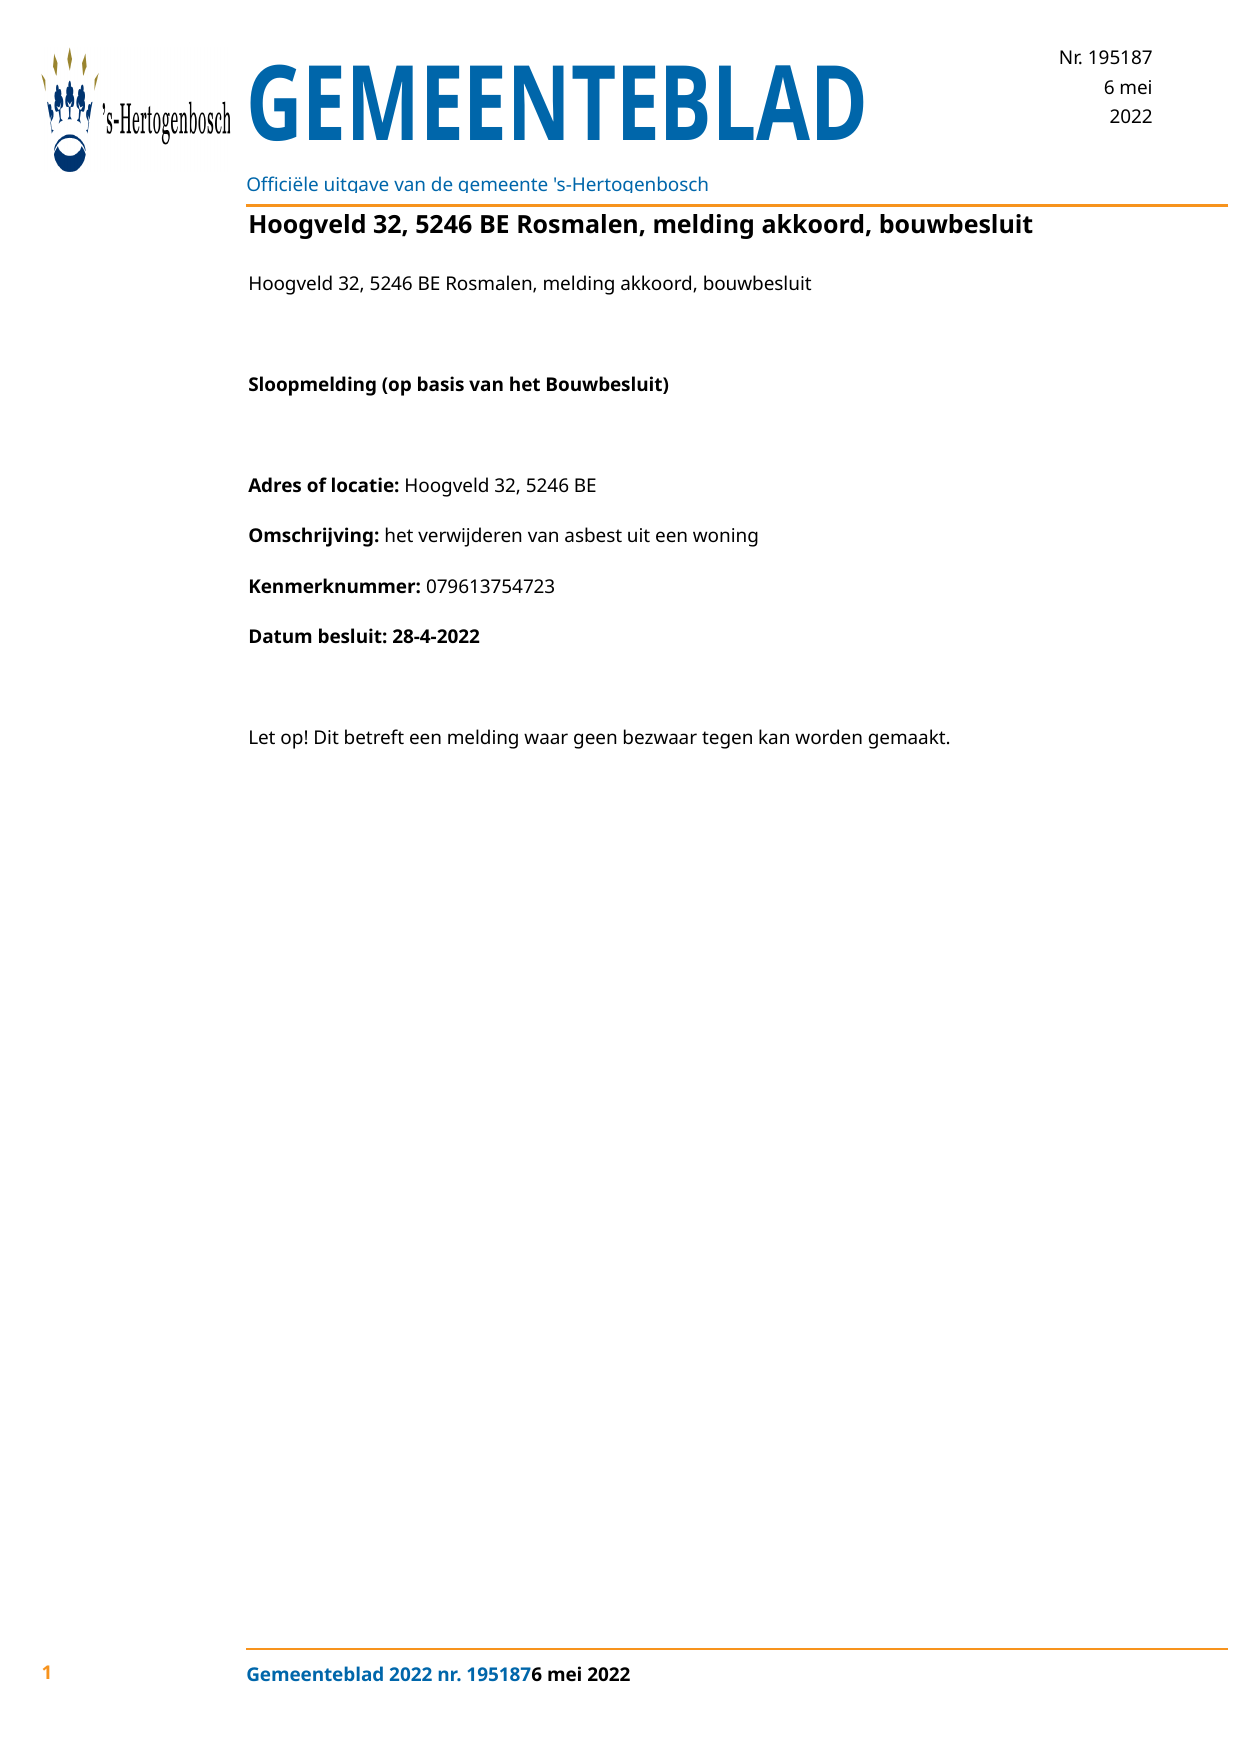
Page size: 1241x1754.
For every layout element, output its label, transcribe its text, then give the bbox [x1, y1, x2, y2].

text Kenmerknummer: 079613754723 [248, 573, 1152, 598]
text Adres of locatie: Hoogveld 32, 5246 BE [248, 472, 1152, 498]
text Datum besluit: 28-4-2022 [248, 623, 1152, 649]
text Hoogveld 32, 5246 BE Rosmalen, melding akkoord, bouwbesluit [248, 207, 1152, 241]
text Omschrijving: het verwijderen van asbest uit een woning [248, 522, 1152, 548]
text Hoogveld 32, 5246 BE Rosmalen, melding akkoord, bouwbesluit [248, 270, 1152, 296]
text Let op! Dit betreft een melding waar geen bezwaar tegen kan worden gemaakt. [248, 724, 1152, 750]
text Sloopmelding (op basis van het Bouwbesluit) [248, 371, 1152, 397]
picture [41, 47, 231, 172]
